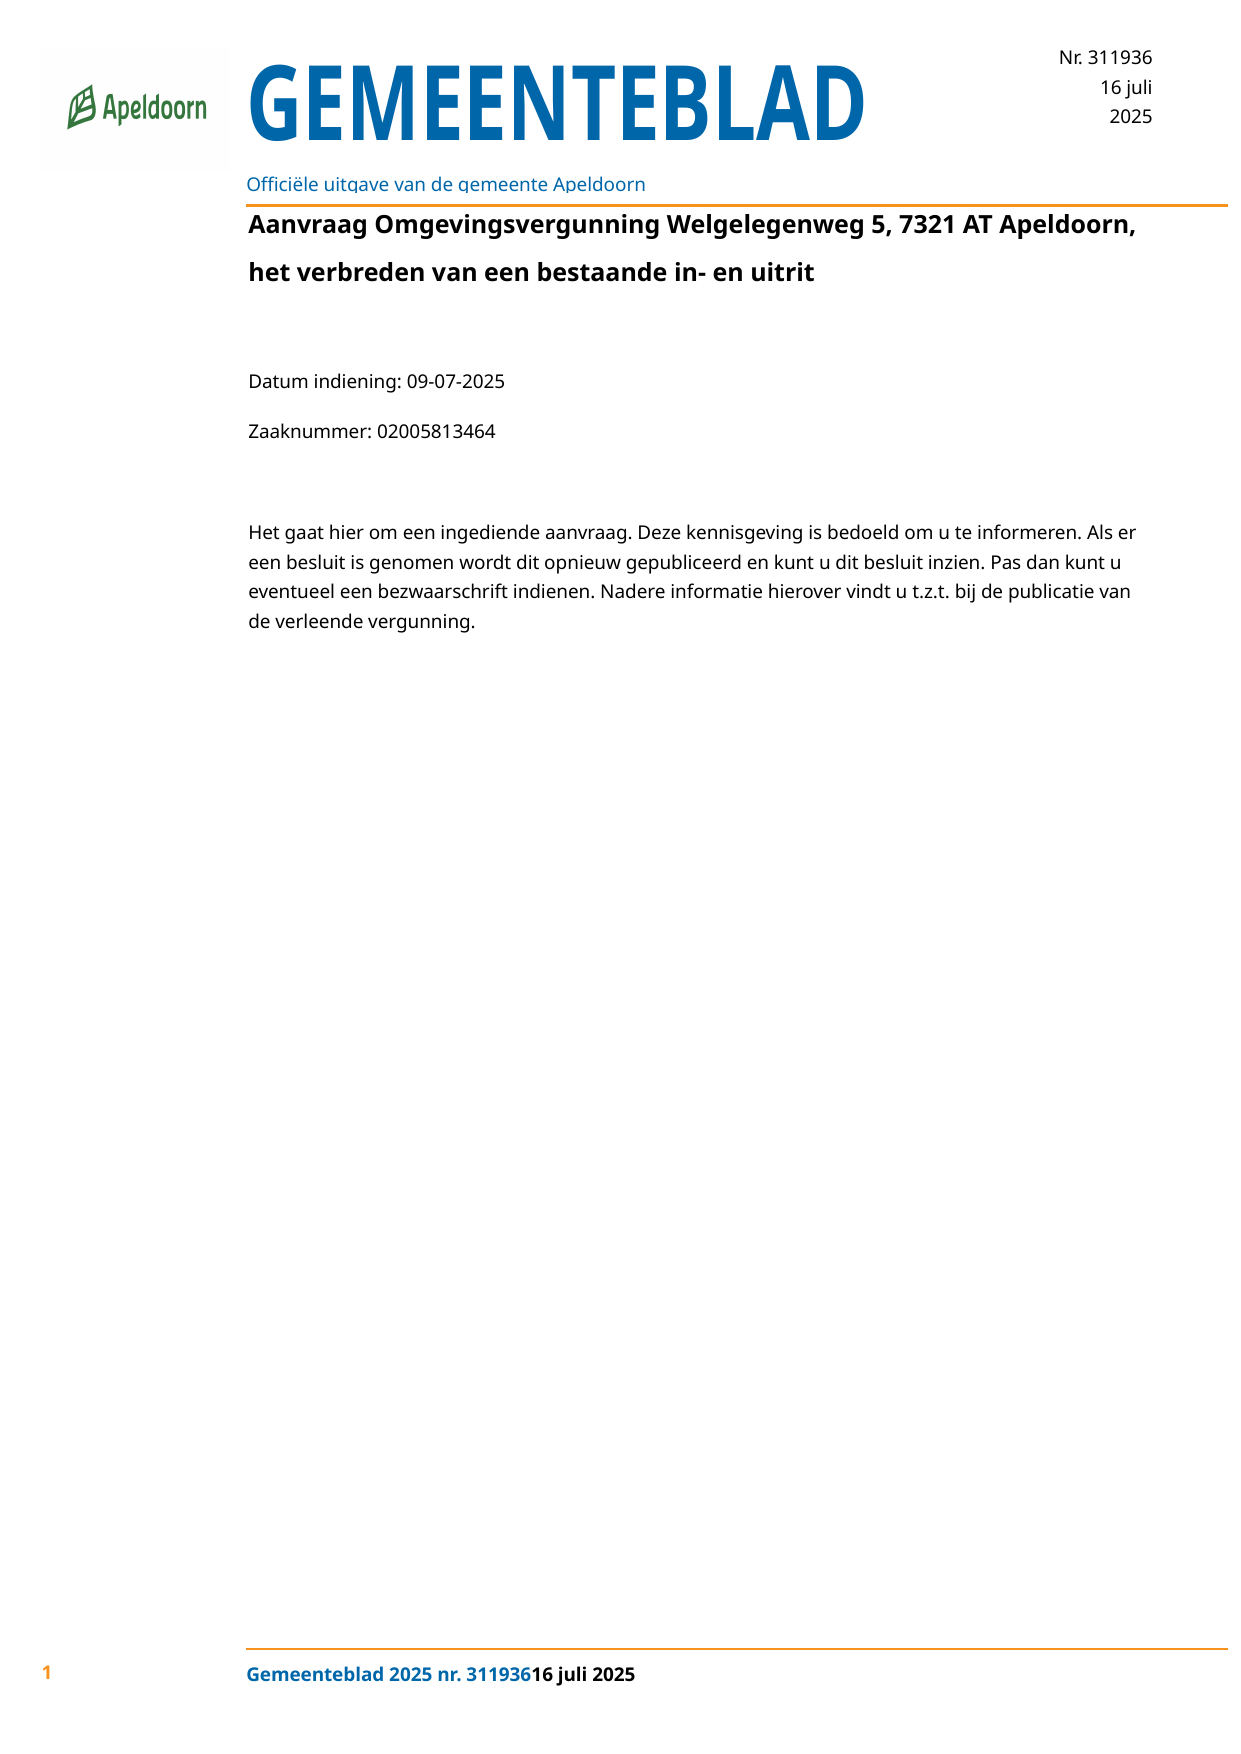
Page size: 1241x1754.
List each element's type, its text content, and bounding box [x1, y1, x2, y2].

text Datum indiening: 09-07-2025 [248, 368, 1152, 394]
picture [41, 47, 231, 172]
text Het gaat hier om een ingediende aanvraag. Deze kennisgeving is bedoeld om u te informeren. Als er een besluit is genomen wordt dit opnieuw gepubliceerd en kunt u dit besluit inzien. Pas dan kunt u eventueel een bezwaarschrift indienen. Nadere informatie hierover vindt u t.z.t. bij de publicatie van de verleende vergunning. [248, 519, 1152, 634]
text Aanvraag Omgevingsvergunning Welgelegenweg 5, 7321 AT Apeldoorn, het verbreden van een bestaande in- en uitrit [248, 207, 1152, 288]
text Zaaknummer: 02005813464 [248, 419, 1152, 444]
